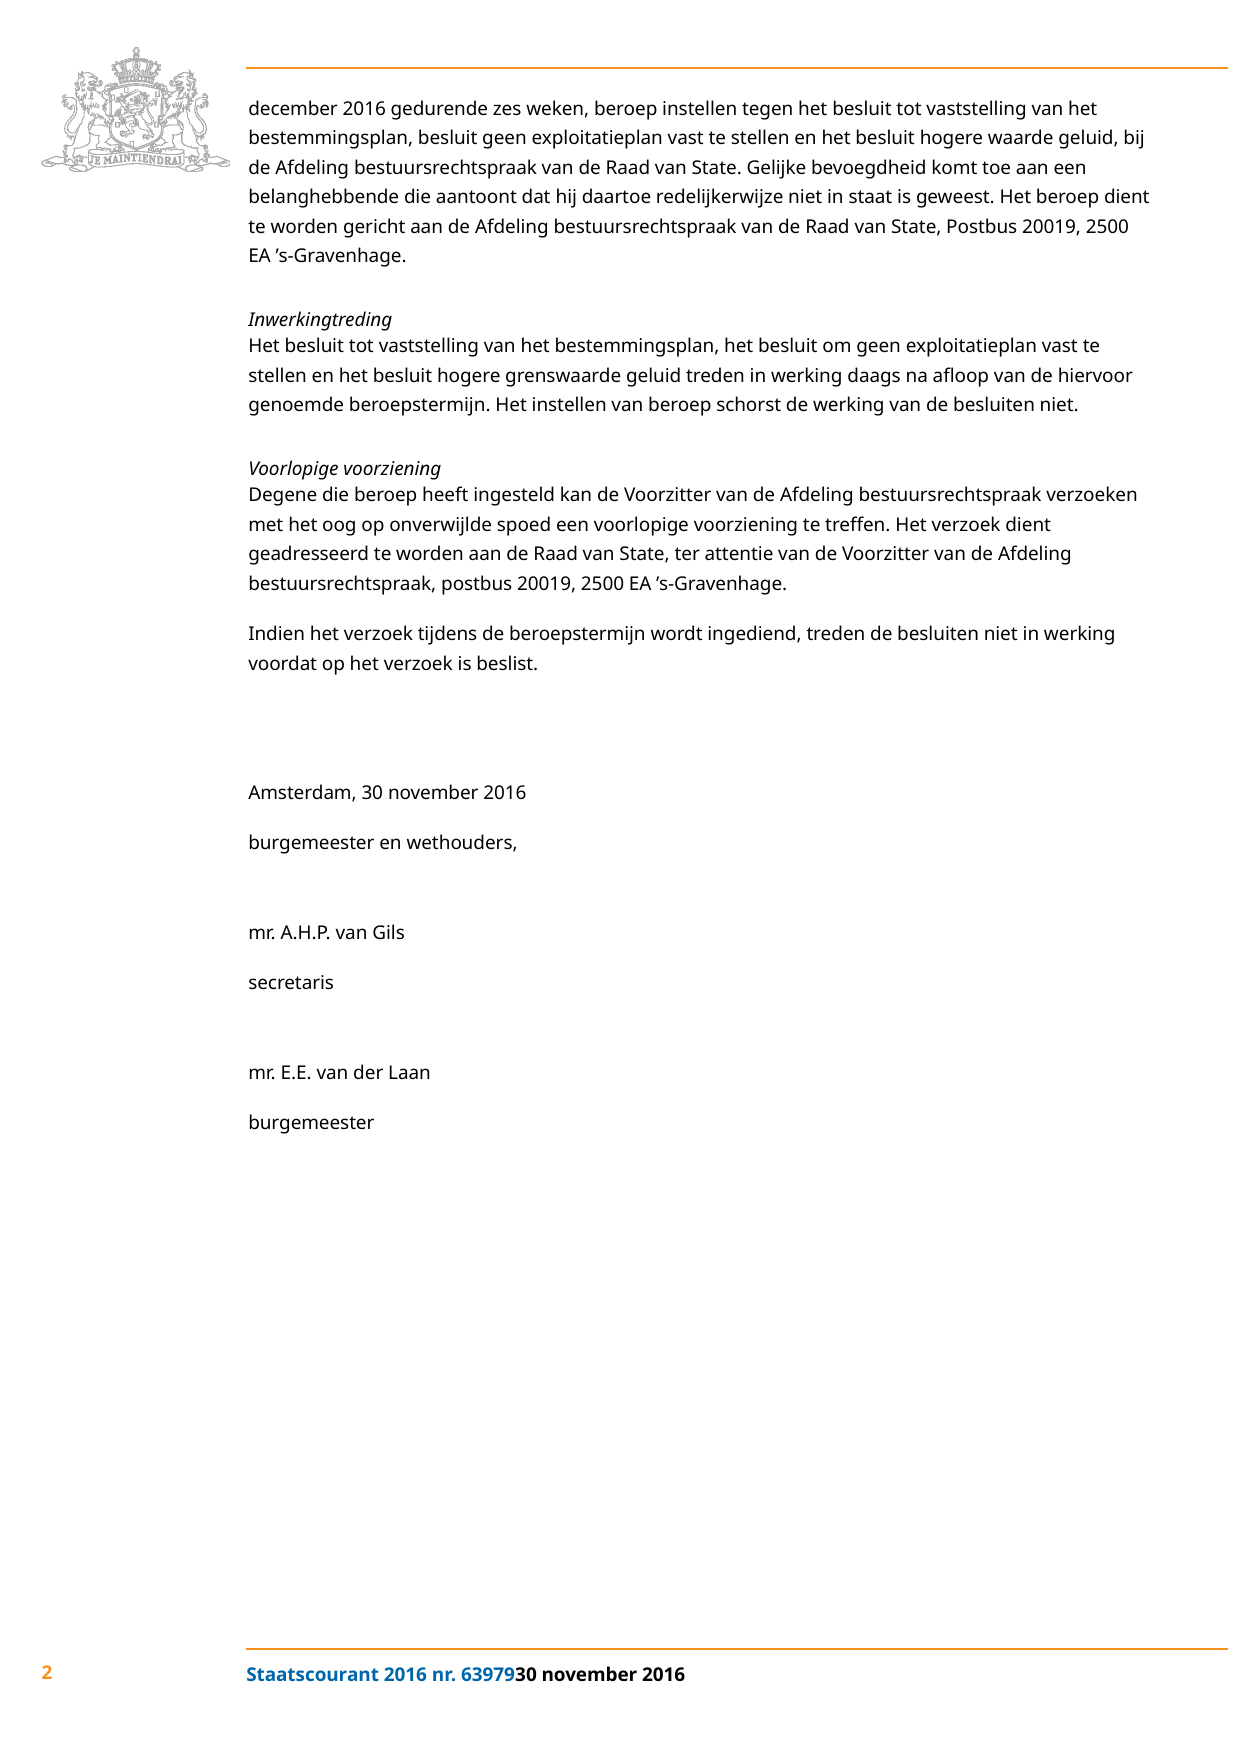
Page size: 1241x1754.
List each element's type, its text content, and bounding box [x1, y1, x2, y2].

text Indien het verzoek tijdens de beroepstermijn wordt ingediend, treden de besluiten niet in werking voordat op het verzoek is beslist. [248, 620, 1152, 676]
text Voorlopige voorziening [248, 456, 1152, 481]
picture [41, 47, 231, 172]
text Amsterdam, 30 november 2016 [248, 779, 1152, 805]
text mr. A.H.P. van Gils [248, 919, 1152, 945]
text burgemeester [248, 1109, 1152, 1135]
text Inwerkingtreding [248, 307, 1152, 332]
text burgemeester en wethouders, [248, 829, 1152, 855]
text mr. E.E. van der Laan [248, 1059, 1152, 1085]
text Degene die beroep heeft ingesteld kan de Voorzitter van de Afdeling bestuursrechtspraak verzoeken met het oog op onverwijlde spoed een voorlopige voorziening te treffen. Het verzoek dient geadresseerd te worden aan de Raad van State, ter attentie van de Voorzitter van de Afdeling bestuursrechtspraak, postbus 20019, 2500 EA ’s-Gravenhage. [248, 481, 1152, 596]
text Het besluit tot vaststelling van het bestemmingsplan, het besluit om geen exploitatieplan vast te stellen en het besluit hogere grenswaarde geluid treden in werking daags na afloop van de hiervoor genoemde beroepstermijn. Het instellen van beroep schorst de werking van de besluiten niet. [248, 332, 1152, 417]
text december 2016 gedurende zes weken, beroep instellen tegen het besluit tot vaststelling van het bestemmingsplan, besluit geen exploitatieplan vast te stellen en het besluit hogere waarde geluid, bij de Afdeling bestuursrechtspraak van de Raad van State. Gelijke bevoegdheid komt toe aan een belanghebbende die aantoont dat hij daartoe redelijkerwijze niet in staat is geweest. Het beroep dient te worden gericht aan de Afdeling bestuursrechtspraak van de Raad van State, Postbus 20019, 2500 EA ’s-Gravenhage. [248, 95, 1152, 268]
text secretaris [248, 969, 1152, 995]
